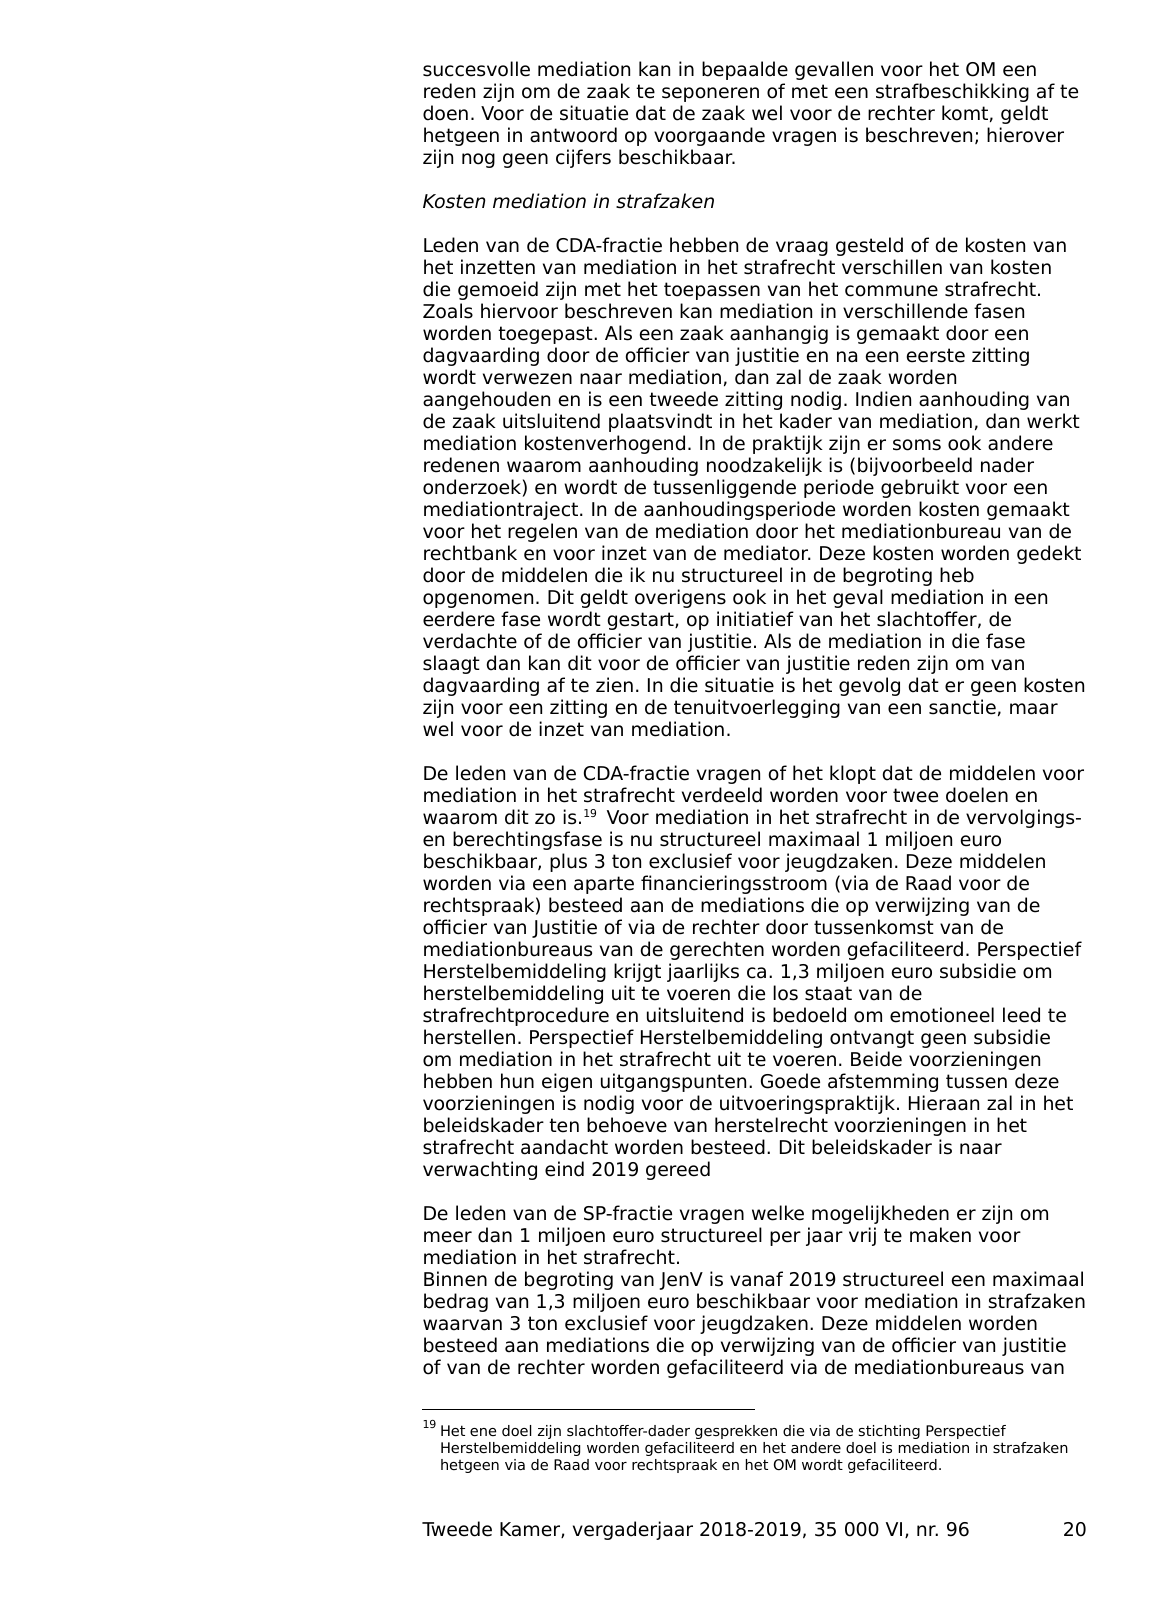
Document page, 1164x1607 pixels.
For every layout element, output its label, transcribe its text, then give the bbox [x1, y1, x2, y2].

text De leden van de SP-fractie vragen welke mogelijkheden er zijn om meer dan 1 miljoen euro structureel per jaar vrij te maken voor mediation in het strafrecht. [422, 1203, 1087, 1269]
text De leden van de CDA-fractie vragen of het klopt dat de middelen voor mediation in het strafrecht verdeeld worden voor twee doelen en waarom dit zo is. Voor mediation in het strafrecht in de vervolgings- en berechtingsfase is nu structureel maximaal 1 miljoen euro beschikbaar, plus 3 ton exclusief voor jeugdzaken. Deze middelen worden via een aparte financieringsstroom (via de Raad voor de rechtspraak) besteed aan de mediations die op verwijzing van de officier van Justitie of via de rechter door tussenkomst van de mediationbureaus van de gerechten worden gefaciliteerd. Perspectief Herstelbemiddeling krijgt jaarlijks ca. 1,3 miljoen euro subsidie om herstelbemiddeling uit te voeren die los staat van de strafrechtprocedure en uitsluitend is bedoeld om emotioneel leed te herstellen. Perspectief Herstelbemiddeling ontvangt geen subsidie om mediation in het strafrecht uit te voeren. Beide voorzieningen hebben hun eigen uitgangspunten. Goede afstemming tussen deze voorzieningen is nodig voor de uitvoeringspraktijk. Hieraan zal in het beleidskader ten behoeve van herstelrecht voorzieningen in het strafrecht aandacht worden besteed. Dit beleidskader is naar verwachting eind 2019 gereed [422, 763, 1087, 1181]
text Leden van de CDA-fractie hebben de vraag gesteld of de kosten van het inzetten van mediation in het strafrecht verschillen van kosten die gemoeid zijn met het toepassen van het commune strafrecht. Zoals hiervoor beschreven kan mediation in verschillende fasen worden toegepast. Als een zaak aanhangig is gemaakt door een dagvaarding door de officier van justitie en na een eerste zitting wordt verwezen naar mediation, dan zal de zaak worden aangehouden en is een tweede zitting nodig. Indien aanhouding van de zaak uitsluitend plaatsvindt in het kader van mediation, dan werkt mediation kostenverhogend. In de praktijk zijn er soms ook andere redenen waarom aanhouding noodzakelijk is (bijvoorbeeld nader onderzoek) en wordt de tussenliggende periode gebruikt voor een mediationtraject. In de aanhoudingsperiode worden kosten gemaakt voor het regelen van de mediation door het mediationbureau van de rechtbank en voor inzet van de mediator. Deze kosten worden gedekt door de middelen die ik nu structureel in de begroting heb opgenomen. Dit geldt overigens ook in het geval mediation in een eerdere fase wordt gestart, op initiatief van het slachtoffer, de verdachte of de officier van justitie. Als de mediation in die fase slaagt dan kan dit voor de officier van justitie reden zijn om van dagvaarding af te zien. In die situatie is het gevolg dat er geen kosten zijn voor een zitting en de tenuitvoerlegging van een sanctie, maar wel voor de inzet van mediation. [422, 235, 1087, 741]
text Het ene doel zijn slachtoffer-dader gesprekken die via de stichting Perspectief Herstelbemiddeling worden gefaciliteerd en het andere doel is mediation in strafzaken hetgeen via de Raad voor rechtspraak en het OM wordt gefaciliteerd. [422, 1418, 1087, 1474]
text succesvolle mediation kan in bepaalde gevallen voor het OM een reden zijn om de zaak te seponeren of met een strafbeschikking af te doen. Voor de situatie dat de zaak wel voor de rechter komt, geldt hetgeen in antwoord op voorgaande vragen is beschreven; hierover zijn nog geen cijfers beschikbaar. [422, 59, 1087, 169]
text Binnen de begroting van JenV is vanaf 2019 structureel een maximaal bedrag van 1,3 miljoen euro beschikbaar voor mediation in strafzaken waarvan 3 ton exclusief voor jeugdzaken. Deze middelen worden besteed aan mediations die op verwijzing van de officier van justitie of van de rechter worden gefaciliteerd via de mediationbureaus van [422, 1269, 1087, 1379]
subtitle Kosten mediation in strafzaken [422, 191, 1087, 213]
